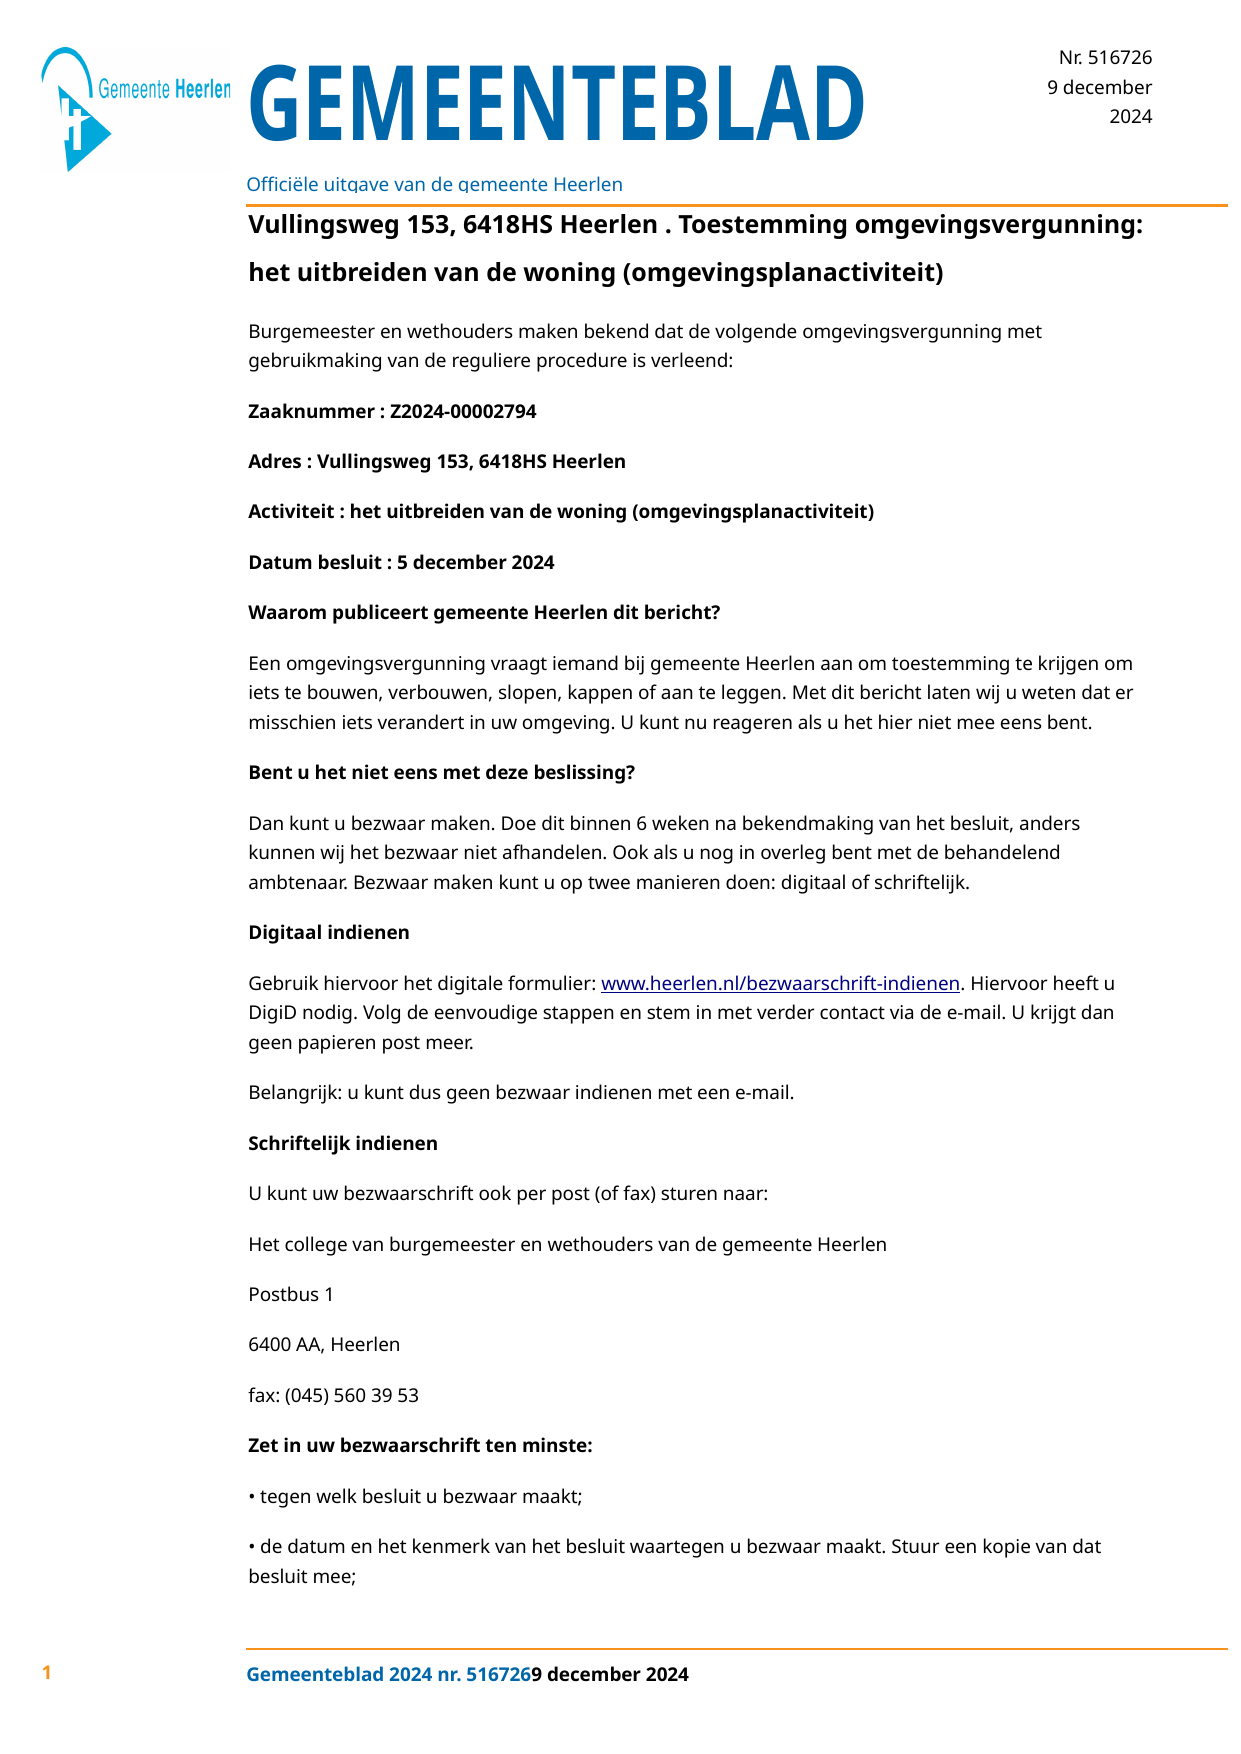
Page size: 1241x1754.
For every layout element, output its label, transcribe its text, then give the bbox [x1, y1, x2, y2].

text Digitaal indienen [248, 919, 1152, 945]
text • de datum en het kenmerk van het besluit waartegen u bezwaar maakt. Stuur een kopie van dat besluit mee; [248, 1533, 1152, 1589]
text • tegen welk besluit u bezwaar maakt; [248, 1483, 1152, 1509]
text Zet in uw bezwaarschrift ten minste: [248, 1432, 1152, 1458]
picture [41, 47, 59, 70]
picture [41, 47, 231, 172]
text U kunt uw bezwaarschrift ook per post (of fax) sturen naar: [248, 1180, 1152, 1206]
text Belangrijk: u kunt dus geen bezwaar indienen met een e-mail. [248, 1079, 1152, 1105]
text Zaaknummer : Z2024-00002794 [248, 398, 1152, 424]
text Waarom publiceert gemeente Heerlen dit bericht? [248, 599, 1152, 625]
text 6400 AA, Heerlen [248, 1332, 1152, 1357]
text fax: (045) 560 39 53 [248, 1382, 1152, 1408]
text Activiteit : het uitbreiden van de woning (omgevingsplanactiviteit) [248, 499, 1152, 524]
text Adres : Vullingsweg 153, 6418HS Heerlen [248, 448, 1152, 474]
text Een omgevingsvergunning vraagt iemand bij gemeente Heerlen aan om toestemming te krijgen om iets te bouwen, verbouwen, slopen, kappen of aan te leggen. Met dit bericht laten wij u weten dat er misschien iets verandert in uw omgeving. U kunt nu reageren als u het hier niet mee eens bent. [248, 650, 1152, 735]
text Gebruik hiervoor het digitale formulier: www.heerlen.nl/bezwaarschrift-indienen. Hiervoor heeft u DigiD nodig. Volg de eenvoudige stappen en stem in met verder contact via de e-mail. U krijgt dan geen papieren post meer. [248, 970, 1152, 1055]
text Postbus 1 [248, 1281, 1152, 1307]
text Het college van burgemeester en wethouders van de gemeente Heerlen [248, 1231, 1152, 1257]
text Schriftelijk indienen [248, 1130, 1152, 1156]
text Datum besluit : 5 december 2024 [248, 549, 1152, 575]
text Burgemeester en wethouders maken bekend dat de volgende omgevingsvergunning met gebruikmaking van de reguliere procedure is verleend: [248, 318, 1152, 373]
text Dan kunt u bezwaar maken. Doe dit binnen 6 weken na bekendmaking van het besluit, anders kunnen wij het bezwaar niet afhandelen. Ook als u nog in overleg bent met de behandelend ambtenaar. Bezwaar maken kunt u op twee manieren doen: digitaal of schriftelijk. [248, 810, 1152, 895]
text Vullingsweg 153, 6418HS Heerlen . Toestemming omgevingsvergunning: het uitbreiden van de woning (omgevingsplanactiviteit) [248, 207, 1152, 288]
text Bent u het niet eens met deze beslissing? [248, 759, 1152, 785]
